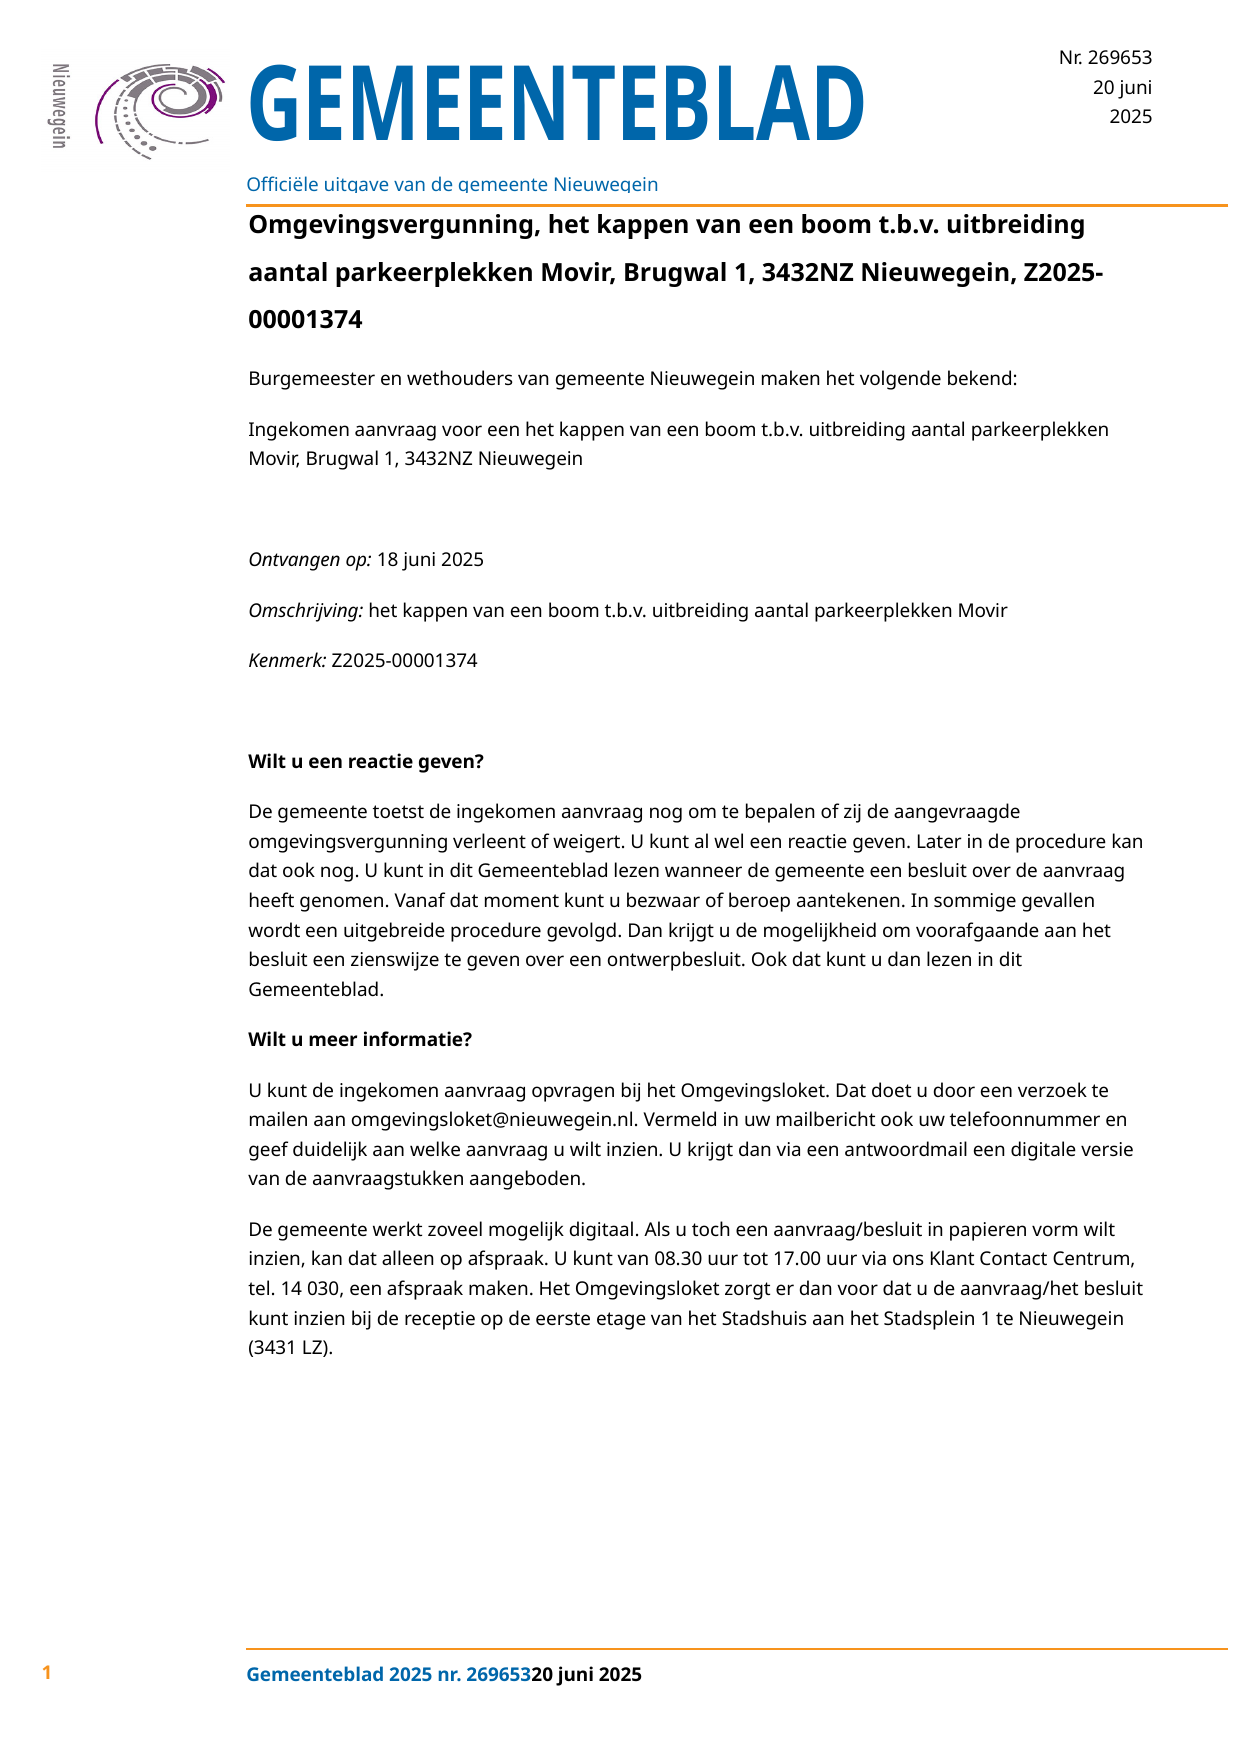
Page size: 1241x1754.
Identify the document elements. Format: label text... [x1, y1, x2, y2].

text Omschrijving: het kappen van een boom t.b.v. uitbreiding aantal parkeerplekken Movir [248, 597, 1152, 622]
text Ingekomen aanvraag voor een het kappen van een boom t.b.v. uitbreiding aantal parkeerplekken Movir, Brugwal 1, 3432NZ Nieuwegein [248, 416, 1152, 471]
text Kenmerk: Z2025-00001374 [248, 647, 1152, 673]
text Omgevingsvergunning, het kappen van een boom t.b.v. uitbreiding aantal parkeerplekken Movir, Brugwal 1, 3432NZ Nieuwegein, Z2025-00001374 [248, 207, 1152, 336]
text De gemeente werkt zoveel mogelijk digitaal. Als u toch een aanvraag/besluit in papieren vorm wilt inzien, kan dat alleen op afspraak. U kunt van 08.30 uur tot 17.00 uur via ons Klant Contact Centrum, tel. 14 030, een afspraak maken. Het Omgevingsloket zorgt er dan voor dat u de aanvraag/het besluit kunt inzien bij de receptie op de eerste etage van het Stadshuis aan het Stadsplein 1 te Nieuwegein (3431 LZ). [248, 1216, 1152, 1360]
text U kunt de ingekomen aanvraag opvragen bij het Omgevingsloket. Dat doet u door een verzoek te mailen aan omgevingsloket@nieuwegein.nl. Vermeld in uw mailbericht ook uw telefoonnummer en geef duidelijk aan welke aanvraag u wilt inzien. U krijgt dan via een antwoordmail een digitale versie van de aanvraagstukken aangeboden. [248, 1077, 1152, 1191]
text Burgemeester en wethouders van gemeente Nieuwegein maken het volgende bekend: [248, 366, 1152, 391]
text Wilt u meer informatie? [248, 1026, 1152, 1052]
text Ontvangen op: 18 juni 2025 [248, 546, 1152, 572]
text Wilt u een reactie geven? [248, 748, 1152, 774]
text De gemeente toetst de ingekomen aanvraag nog om te bepalen of zij de aangevraagde omgevingsvergunning verleent of weigert. U kunt al wel een reactie geven. Later in de procedure kan dat ook nog. U kunt in dit Gemeenteblad lezen wanneer de gemeente een besluit over de aanvraag heeft genomen. Vanaf dat moment kunt u bezwaar of beroep aantekenen. In sommige gevallen wordt een uitgebreide procedure gevolgd. Dan krijgt u de mogelijkheid om voorafgaande aan het besluit een zienswijze te geven over een ontwerpbesluit. Ook dat kunt u dan lezen in dit Gemeenteblad. [248, 798, 1152, 1002]
picture [41, 47, 231, 172]
